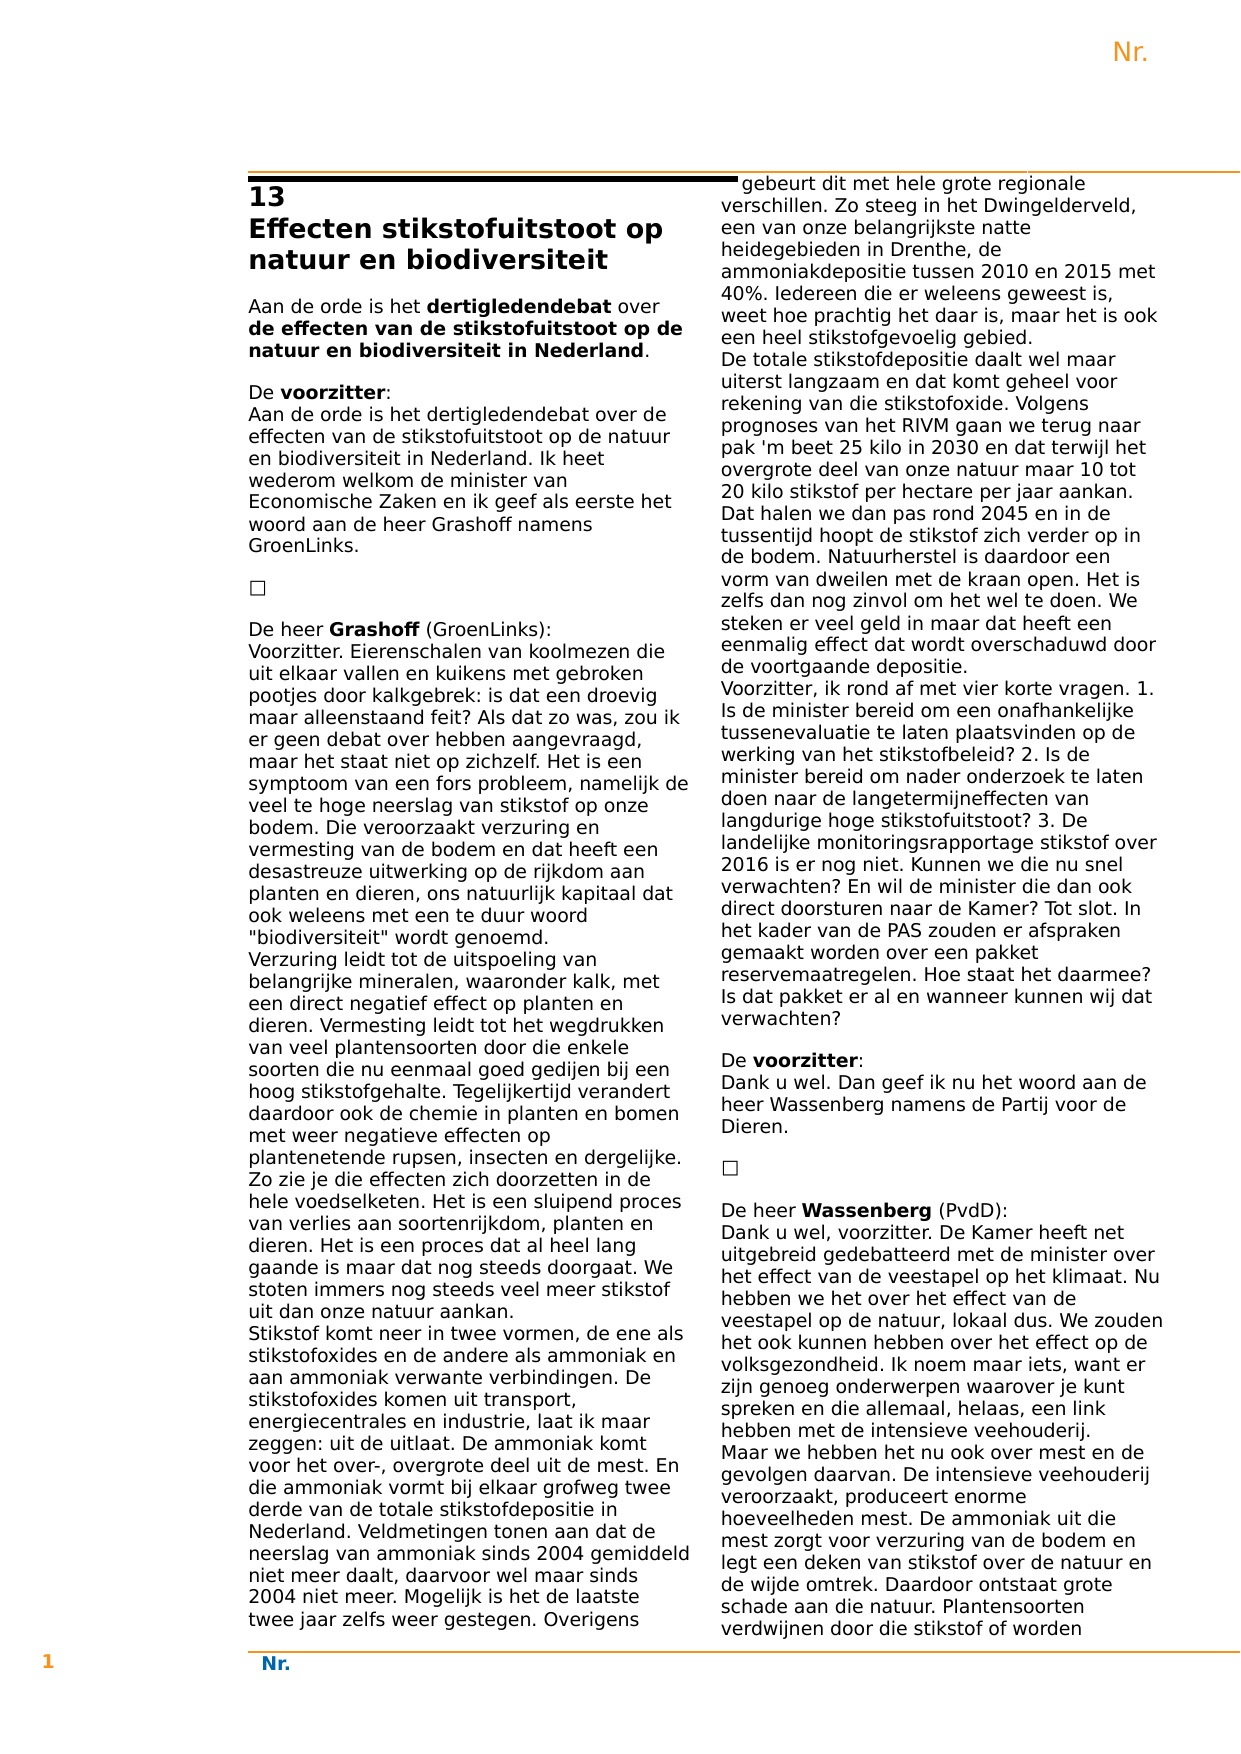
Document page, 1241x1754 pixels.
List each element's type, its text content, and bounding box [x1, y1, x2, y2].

text ⬜ [721, 1158, 1163, 1180]
text Voorzitter, ik rond af met vier korte vragen. 1. Is de minister bereid om een onafhankelijke tussenevaluatie te laten plaatsvinden op de werking van het stikstofbeleid? 2. Is de minister bereid om nader onderzoek te laten doen naar de langetermijneffecten van langdurige hoge stikstofuitstoot? 3. De landelijke monitoringsrapportage stikstof over 2016 is er nog niet. Kunnen we die nu snel verwachten? En wil de minister die dan ook direct doorsturen naar de Kamer? Tot slot. In het kader van de PAS zouden er afspraken gemaakt worden over een pakket reservemaatregelen. Hoe staat het daarmee? Is dat pakket er al en wanneer kunnen wij dat verwachten? [721, 678, 1163, 1030]
text gebeurt dit met hele grote regionale verschillen. Zo steeg in het Dwingelderveld, een van onze belangrijkste natte heidegebieden in Drenthe, de ammoniakdepositie tussen 2010 en 2015 met 40%. Iedereen die er weleens geweest is, weet hoe prachtig het daar is, maar het is ook een heel stikstofgevoelig gebied. [721, 173, 1163, 349]
text Maar we hebben het nu ook over mest en de gevolgen daarvan. De intensieve veehouderij veroorzaakt, produceert enorme hoeveelheden mest. De ammoniak uit die mest zorgt voor verzuring van de bodem en legt een deken van stikstof over de natuur en de wijde omtrek. Daardoor ontstaat grote schade aan die natuur. Plantensoorten verdwijnen door die stikstof of worden [721, 1442, 1163, 1639]
text Stikstof komt neer in twee vormen, de ene als stikstofoxides en de andere als ammoniak en aan ammoniak verwante verbindingen. De stikstofoxides komen uit transport, energiecentrales en industrie, laat ik maar zeggen: uit de uitlaat. De ammoniak komt voor het over-, overgrote deel uit de mest. En die ammoniak vormt bij elkaar grofweg twee derde van de totale stikstofdepositie in Nederland. Veldmetingen tonen aan dat de neerslag van ammoniak sinds 2004 gemiddeld niet meer daalt, daarvoor wel maar sinds 2004 niet meer. Mogelijk is het de laatste twee jaar zelfs weer gestegen. Overigens [248, 1323, 691, 1630]
text ⬜ [248, 577, 691, 599]
text Dank u wel. Dan geef ik nu het woord aan de heer Wassenberg namens de Partij voor de Dieren. [721, 1072, 1163, 1138]
text Aan de orde is het dertigledendebat over de effecten van de stikstofuitstoot op de natuur en biodiversiteit in Nederland. [248, 296, 691, 362]
text De heer Grashoff (GroenLinks): [248, 619, 691, 641]
title 13 Effecten stikstofuitstoot op natuur en biodiversiteit [248, 182, 691, 276]
text Voorzitter. Eierenschalen van koolmezen die uit elkaar vallen en kuikens met gebroken pootjes door kalkgebrek: is dat een droevig maar alleenstaand feit? Als dat zo was, zou ik er geen debat over hebben aangevraagd, maar het staat niet op zichzelf. Het is een symptoom van een fors probleem, namelijk de veel te hoge neerslag van stikstof op onze bodem. Die veroorzaakt verzuring en vermesting van de bodem en dat heeft een desastreuze uitwerking op de rijkdom aan planten en dieren, ons natuurlijk kapitaal dat ook weleens met een te duur woord "biodiversiteit" wordt genoemd. [248, 641, 691, 949]
text Verzuring leidt tot de uitspoeling van belangrijke mineralen, waaronder kalk, met een direct negatief effect op planten en dieren. Vermesting leidt tot het wegdrukken van veel plantensoorten door die enkele soorten die nu eenmaal goed gedijen bij een hoog stikstofgehalte. Tegelijkertijd verandert daardoor ook de chemie in planten en bomen met weer negatieve effecten op plantenetende rupsen, insecten en dergelijke. Zo zie je die effecten zich doorzetten in de hele voedselketen. Het is een sluipend proces van verlies aan soortenrijkdom, planten en dieren. Het is een proces dat al heel lang gaande is maar dat nog steeds doorgaat. We stoten immers nog steeds veel meer stikstof uit dan onze natuur aankan. [248, 949, 691, 1323]
text De voorzitter: [721, 1050, 1163, 1072]
text De voorzitter: [248, 382, 691, 403]
text Dank u wel, voorzitter. De Kamer heeft net uitgebreid gedebatteerd met de minister over het effect van de veestapel op het klimaat. Nu hebben we het over het effect van de veestapel op de natuur, lokaal dus. We zouden het ook kunnen hebben over het effect op de volksgezondheid. Ik noem maar iets, want er zijn genoeg onderwerpen waarover je kunt spreken en die allemaal, helaas, een link hebben met de intensieve veehouderij. [721, 1222, 1163, 1442]
text De heer Wassenberg (PvdD): [721, 1200, 1163, 1222]
text Aan de orde is het dertigledendebat over de effecten van de stikstofuitstoot op de natuur en biodiversiteit in Nederland. Ik heet wederom welkom de minister van Economische Zaken en ik geef als eerste het woord aan de heer Grashoff namens GroenLinks. [248, 403, 691, 557]
text De totale stikstofdepositie daalt wel maar uiterst langzaam en dat komt geheel voor rekening van die stikstofoxide. Volgens prognoses van het RIVM gaan we terug naar pak 'm beet 25 kilo in 2030 en dat terwijl het overgrote deel van onze natuur maar 10 tot 20 kilo stikstof per hectare per jaar aankan. Dat halen we dan pas rond 2045 en in de tussentijd hoopt de stikstof zich verder op in de bodem. Natuurherstel is daardoor een vorm van dweilen met de kraan open. Het is zelfs dan nog zinvol om het wel te doen. We steken er veel geld in maar dat heeft een eenmalig effect dat wordt overschaduwd door de voortgaande depositie. [721, 349, 1163, 678]
